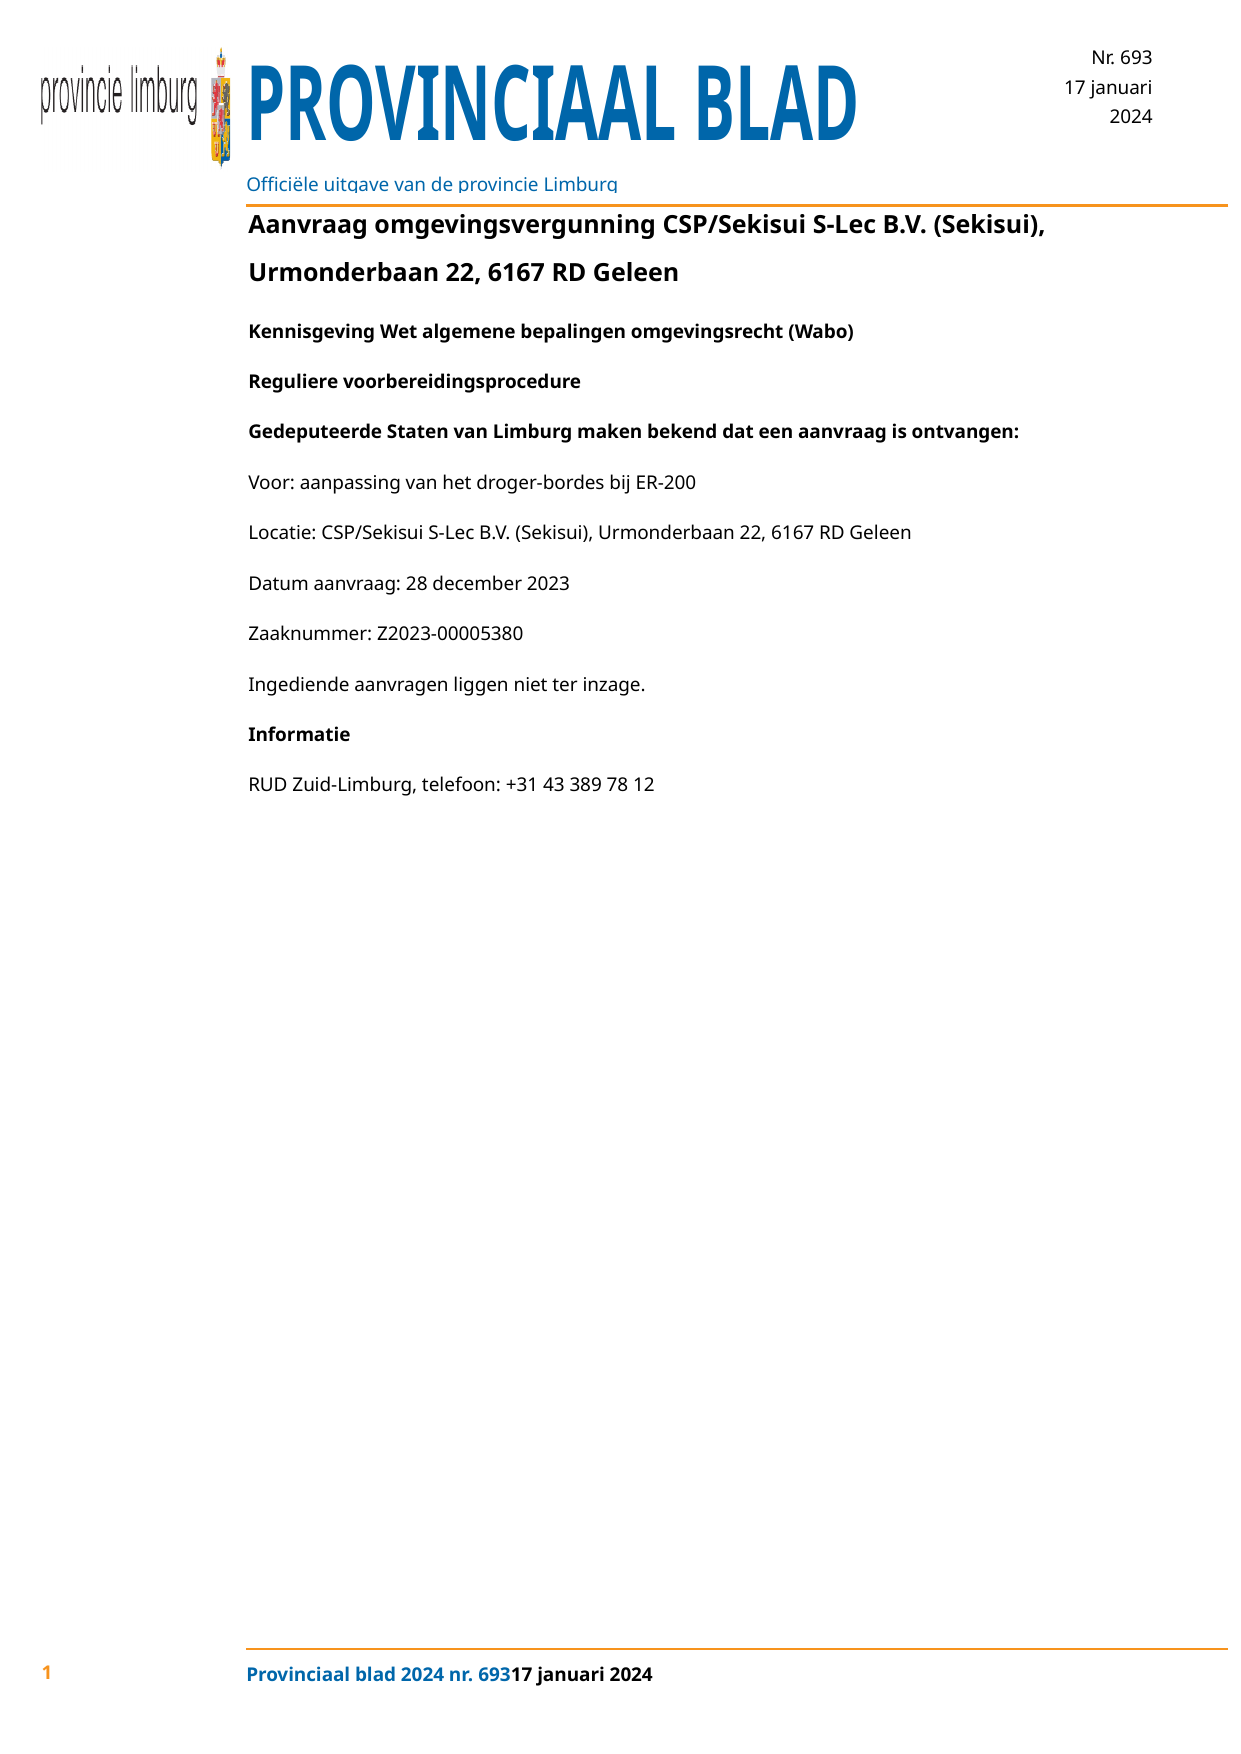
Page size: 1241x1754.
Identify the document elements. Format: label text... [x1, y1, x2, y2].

text Ingediende aanvragen liggen niet ter inzage. [248, 671, 1152, 697]
text Datum aanvraag: 28 december 2023 [248, 570, 1152, 596]
text Reguliere voorbereidingsprocedure [248, 368, 1152, 394]
text Zaaknummer: Z2023-00005380 [248, 620, 1152, 646]
text Kennisgeving Wet algemene bepalingen omgevingsrecht (Wabo) [248, 318, 1152, 344]
text Informatie [248, 721, 1152, 747]
text Voor: aanpassing van het droger-bordes bij ER-200 [248, 469, 1152, 495]
text RUD Zuid-Limburg, telefoon: +31 43 389 78 12 [248, 772, 1152, 797]
picture [41, 47, 231, 172]
text Aanvraag omgevingsvergunning CSP/Sekisui S-Lec B.V. (Sekisui), Urmonderbaan 22, 6167 RD Geleen [248, 207, 1152, 288]
text Gedeputeerde Staten van Limburg maken bekend dat een aanvraag is ontvangen: [248, 419, 1152, 444]
text Locatie: CSP/Sekisui S-Lec B.V. (Sekisui), Urmonderbaan 22, 6167 RD Geleen [248, 519, 1152, 545]
